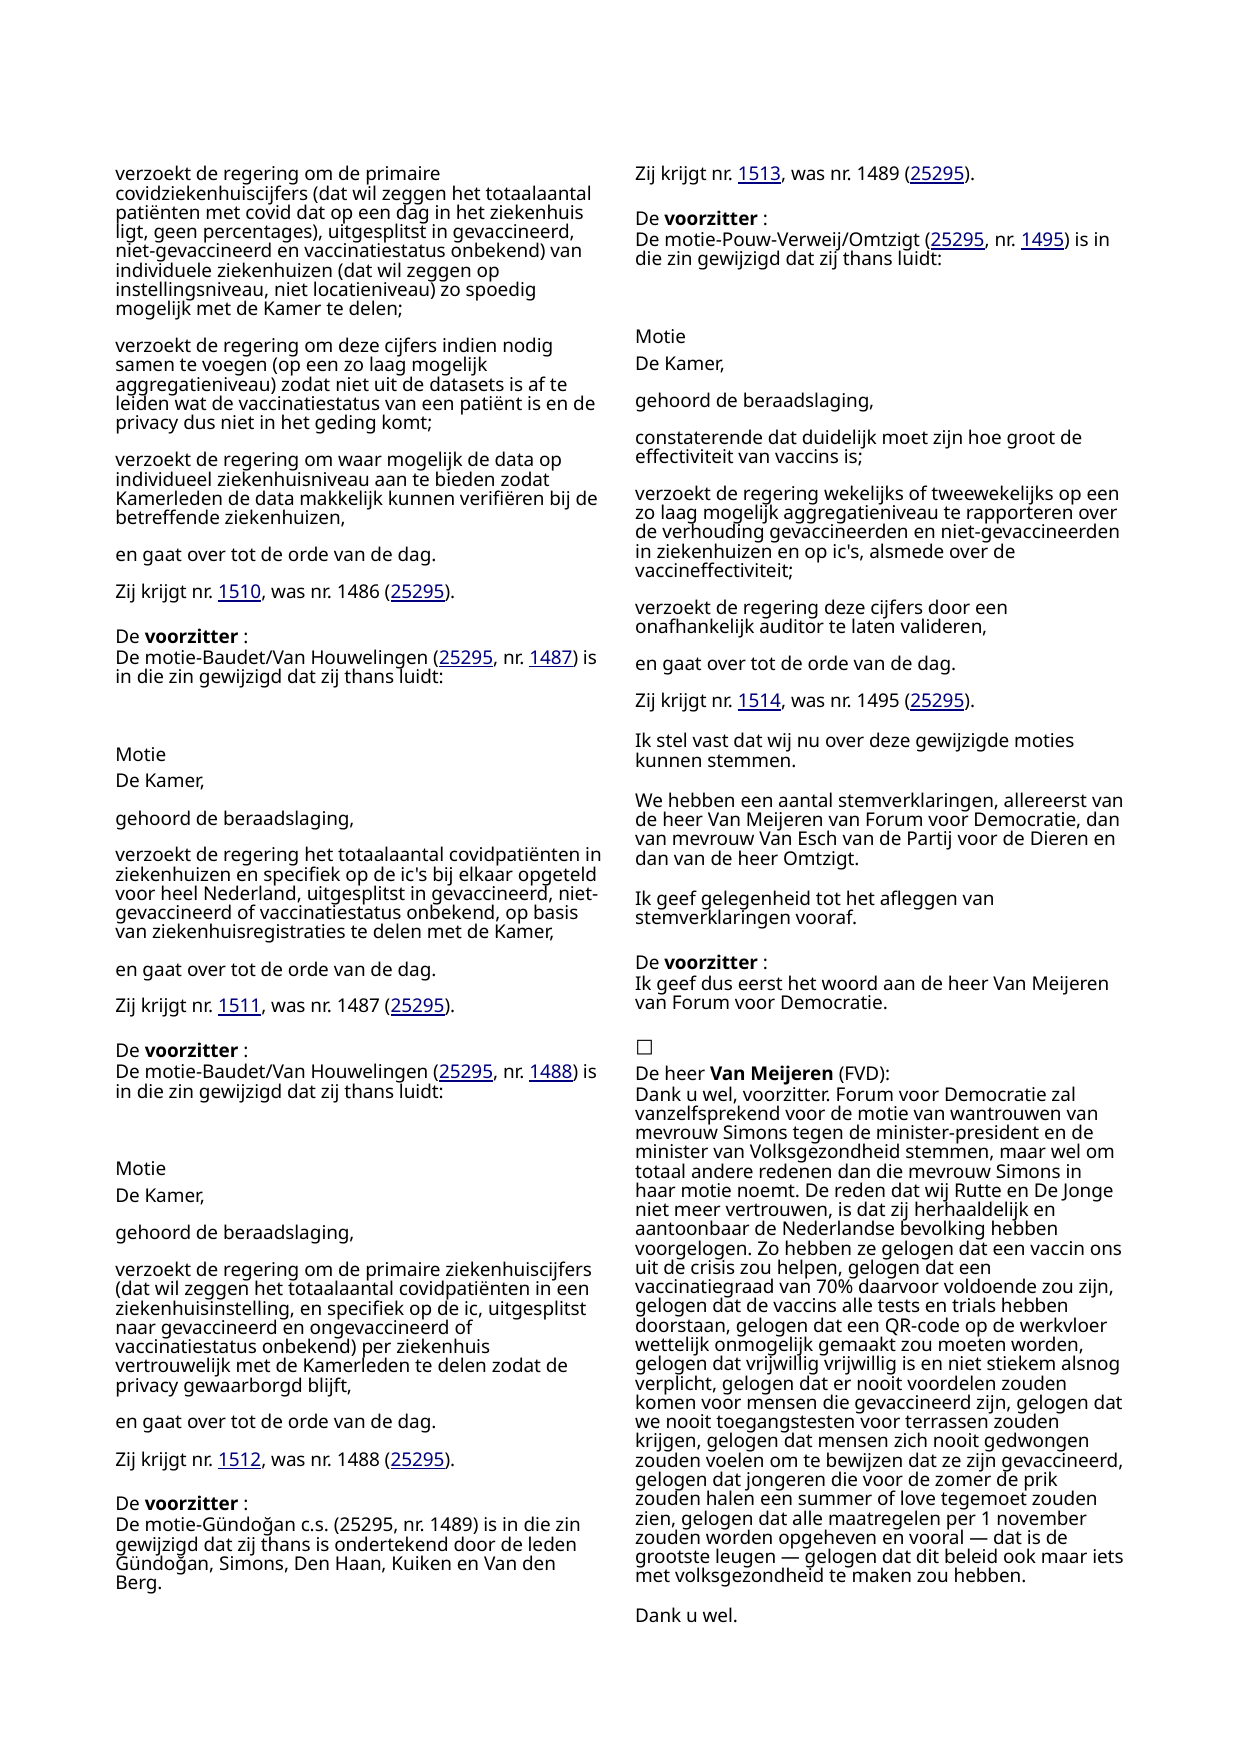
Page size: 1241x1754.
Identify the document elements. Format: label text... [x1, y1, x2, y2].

text Motie [635, 323, 1125, 349]
text ⬜ [635, 1034, 1125, 1060]
text gehoord de beraadslaging, [635, 392, 1125, 411]
text gehoord de beraadslaging, [115, 1224, 605, 1243]
text verzoekt de regering om deze cijfers indien nodig samen te voegen (op een zo laag mogelijk aggregatieniveau) zodat niet uit de datasets is af te leiden wat de vaccinatiestatus van een patiënt is en de privacy dus niet in het geding komt; [115, 337, 605, 433]
text De voorzitter : [115, 1491, 605, 1516]
text De heer Van Meijeren (FVD): [635, 1060, 1125, 1086]
text De motie-Pouw-Verweij/Omtzigt (25295, nr. 1495) is in die zin gewijzigd dat zij thans luidt: [635, 231, 1125, 270]
text constaterende dat duidelijk moet zijn hoe groot de effectiviteit van vaccins is; [635, 429, 1125, 467]
text en gaat over tot de orde van de dag. [115, 546, 605, 565]
text Zij krijgt nr. 1514, was nr. 1495 (25295). [635, 692, 1125, 712]
text Motie [115, 1155, 605, 1181]
text Dank u wel, voorzitter. Forum voor Democratie zal vanzelfsprekend voor de motie van wantrouwen van mevrouw Simons tegen de minister-president en de minister van Volksgezondheid stemmen, maar wel om totaal andere redenen dan die mevrouw Simons in haar motie noemt. De reden dat wij Rutte en De Jonge niet meer vertrouwen, is dat zij herhaaldelijk en aantoonbaar de Nederlandse bevolking hebben voorgelogen. Zo hebben ze gelogen dat een vaccin ons uit de crisis zou helpen, gelogen dat een vaccinatiegraad van 70% daarvoor voldoende zou zijn, gelogen dat de vaccins alle tests en trials hebben doorstaan, gelogen dat een QR-code op de werkvloer wettelijk onmogelijk gemaakt zou moeten worden, gelogen dat vrijwillig vrijwillig is en niet stiekem alsnog verplicht, gelogen dat er nooit voordelen zouden komen voor mensen die gevaccineerd zijn, gelogen dat we nooit toegangstesten voor terrassen zouden krijgen, gelogen dat mensen zich nooit gedwongen zouden voelen om te bewijzen dat ze zijn gevaccineerd, gelogen dat jongeren die voor de zomer de prik zouden halen een summer of love tegemoet zouden zien, gelogen dat alle maatregelen per 1 november zouden worden opgeheven en vooral — dat is de grootste leugen — gelogen dat dit beleid ook maar iets met volksgezondheid te maken zou hebben. [635, 1086, 1125, 1587]
text verzoekt de regering deze cijfers door een onafhankelijk auditor te laten valideren, [635, 599, 1125, 638]
text De motie-Baudet/Van Houwelingen (25295, nr. 1487) is in die zin gewijzigd dat zij thans luidt: [115, 649, 605, 687]
text De motie-Gündoğan c.s. (25295, nr. 1489) is in die zin gewijzigd dat zij thans is ondertekend door de leden Gündoğan, Simons, Den Haan, Kuiken en Van den Berg. [115, 1516, 605, 1593]
text De voorzitter : [115, 1038, 605, 1063]
text Dank u wel. [635, 1607, 1125, 1627]
text verzoekt de regering om waar mogelijk de data op individueel ziekenhuisniveau aan te bieden zodat Kamerleden de data makkelijk kunnen verifiëren bij de betreffende ziekenhuizen, [115, 451, 605, 528]
text Ik stel vast dat wij nu over deze gewijzigde moties kunnen stemmen. [635, 732, 1125, 771]
text en gaat over tot de orde van de dag. [635, 655, 1125, 674]
text verzoekt de regering het totaalaantal covidpatiënten in ziekenhuizen en specifiek op de ic's bij elkaar opgeteld voor heel Nederland, uitgesplitst in gevaccineerd, niet-gevaccineerd of vaccinatiestatus onbekend, op basis van ziekenhuisregistraties te delen met de Kamer, [115, 846, 605, 943]
text De Kamer, [635, 355, 1125, 374]
text Ik geef gelegenheid tot het afleggen van stemverklaringen vooraf. [635, 889, 1125, 928]
text en gaat over tot de orde van de dag. [115, 1413, 605, 1433]
text Zij krijgt nr. 1511, was nr. 1487 (25295). [115, 997, 605, 1017]
text Ik geef dus eerst het woord aan de heer Van Meijeren van Forum voor Democratie. [635, 975, 1125, 1013]
text Zij krijgt nr. 1513, was nr. 1489 (25295). [635, 165, 1125, 184]
text verzoekt de regering wekelijks of tweewekelijks op een zo laag mogelijk aggregatieniveau te rapporteren over de verhouding gevaccineerden en niet-gevaccineerden in ziekenhuizen en op ic's, alsmede over de vaccineffectiviteit; [635, 485, 1125, 581]
text Zij krijgt nr. 1510, was nr. 1486 (25295). [115, 583, 605, 602]
text De voorzitter : [635, 205, 1125, 231]
text gehoord de beraadslaging, [115, 809, 605, 829]
text Motie [115, 741, 605, 767]
text De Kamer, [115, 1187, 605, 1206]
text verzoekt de regering om de primaire covidziekenhuiscijfers (dat wil zeggen het totaalaantal patiënten met covid dat op een dag in het ziekenhuis ligt, geen percentages), uitgesplitst in gevaccineerd, niet-gevaccineerd en vaccinatiestatus onbekend) van individuele ziekenhuizen (dat wil zeggen op instellingsniveau, niet locatieniveau) zo spoedig mogelijk met de Kamer te delen; [115, 165, 605, 319]
text De voorzitter : [115, 623, 605, 649]
text verzoekt de regering om de primaire ziekenhuiscijfers (dat wil zeggen het totaalaantal covidpatiënten in een ziekenhuisinstelling, en specifiek op de ic, uitgesplitst naar gevaccineerd en ongevaccineerd of vaccinatiestatus onbekend) per ziekenhuis vertrouwelijk met de Kamerleden te delen zodat de privacy gewaarborgd blijft, [115, 1261, 605, 1396]
text Zij krijgt nr. 1512, was nr. 1488 (25295). [115, 1451, 605, 1470]
text en gaat over tot de orde van de dag. [115, 961, 605, 980]
text We hebben een aantal stemverklaringen, allereerst van de heer Van Meijeren van Forum voor Democratie, dan van mevrouw Van Esch van de Partij voor de Dieren en dan van de heer Omtzigt. [635, 792, 1125, 869]
text De voorzitter : [635, 949, 1125, 975]
text De motie-Baudet/Van Houwelingen (25295, nr. 1488) is in die zin gewijzigd dat zij thans luidt: [115, 1063, 605, 1102]
text De Kamer, [115, 772, 605, 792]
